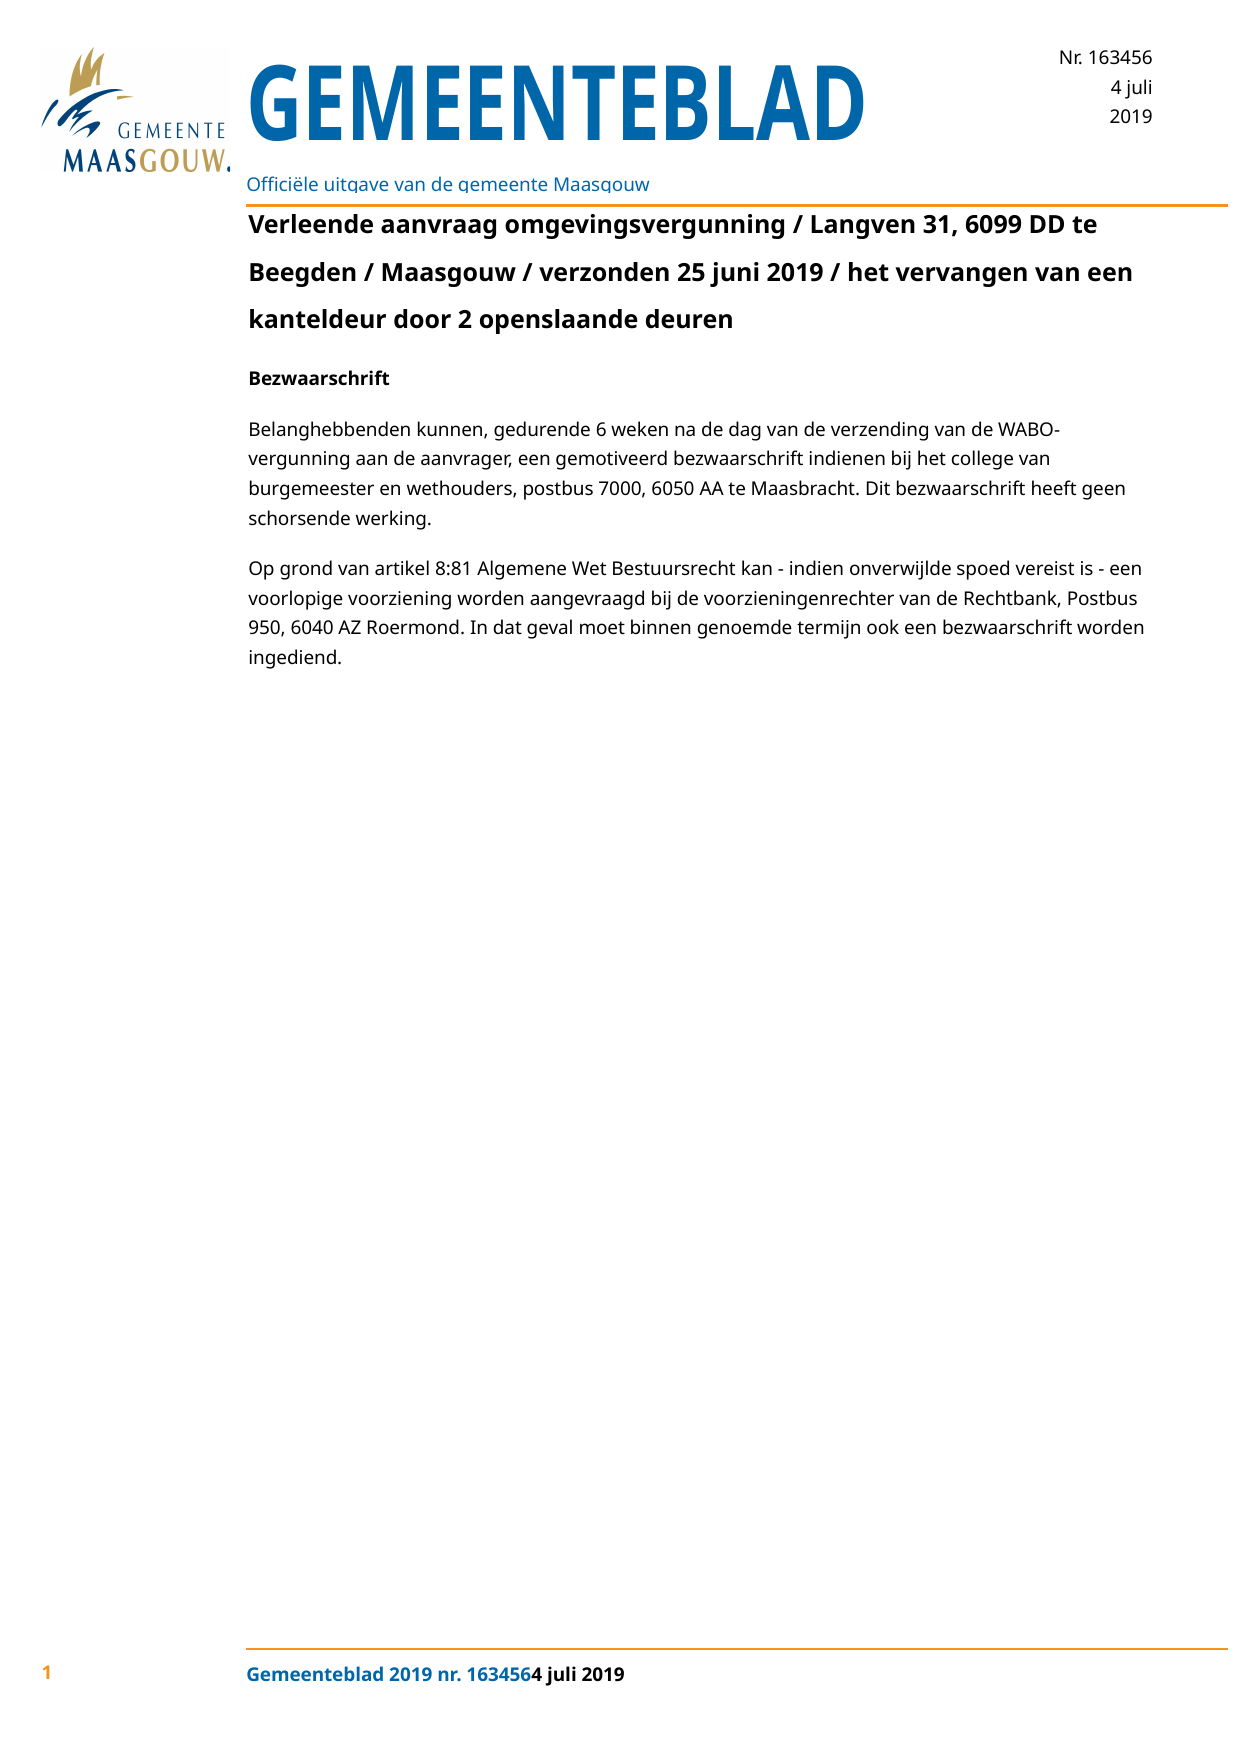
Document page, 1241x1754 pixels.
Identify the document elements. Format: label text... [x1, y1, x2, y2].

text Op grond van artikel 8:81 Algemene Wet Bestuursrecht kan - indien onverwijlde spoed vereist is - een voorlopige voorziening worden aangevraagd bij de voorzieningenrechter van de Rechtbank, Postbus 950, 6040 AZ Roermond. In dat geval moet binnen genoemde termijn ook een bezwaarschrift worden ingediend. [248, 555, 1152, 669]
text Verleende aanvraag omgevingsvergunning / Langven 31, 6099 DD te Beegden / Maasgouw / verzonden 25 juni 2019 / het vervangen van een kanteldeur door 2 openslaande deuren [248, 207, 1152, 336]
text Belanghebbenden kunnen, gedurende 6 weken na de dag van de verzending van de WABO-vergunning aan de aanvrager, een gemotiveerd bezwaarschrift indienen bij het college van burgemeester en wethouders, postbus 7000, 6050 AA te Maasbracht. Dit bezwaarschrift heeft geen schorsende werking. [248, 416, 1152, 530]
picture [41, 47, 231, 172]
text Bezwaarschrift [248, 366, 1152, 391]
